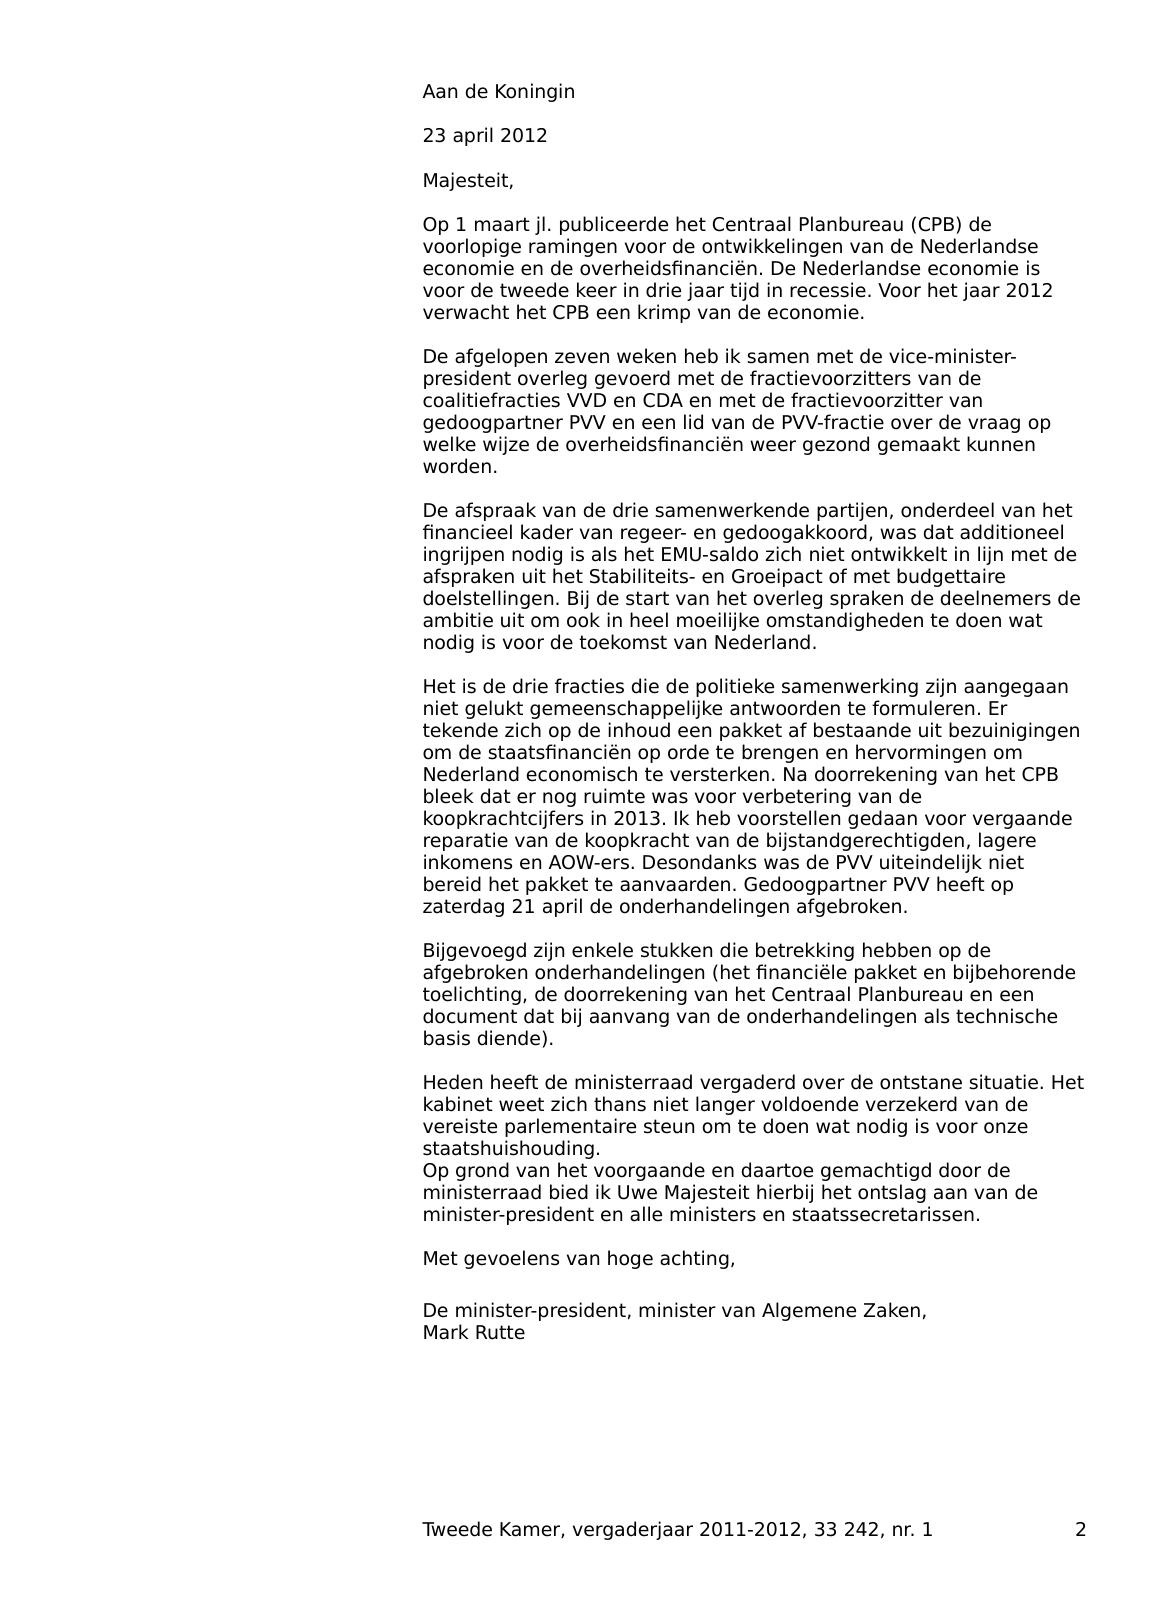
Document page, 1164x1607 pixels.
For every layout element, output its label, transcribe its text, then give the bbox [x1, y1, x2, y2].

text Op 1 maart jl. publiceerde het Centraal Planbureau (CPB) de voorlopige ramingen voor de ontwikkelingen van de Nederlandse economie en de overheidsfinanciën. De Nederlandse economie is voor de tweede keer in drie jaar tijd in recessie. Voor het jaar 2012 verwacht het CPB een krimp van de economie. [422, 214, 1087, 324]
text 23 april 2012 [422, 125, 1087, 147]
text Het is de drie fracties die de politieke samenwerking zijn aangegaan niet gelukt gemeenschappelijke antwoorden te formuleren. Er tekende zich op de inhoud een pakket af bestaande uit bezuinigingen om de staatsfinanciën op orde te brengen en hervormingen om Nederland economisch te versterken. Na doorrekening van het CPB bleek dat er nog ruimte was voor verbetering van de koopkrachtcijfers in 2013. Ik heb voorstellen gedaan voor vergaande reparatie van de koopkracht van de bijstandgerechtigden, lagere inkomens en AOW-ers. Desondanks was de PVV uiteindelijk niet bereid het pakket te aanvaarden. Gedoogpartner PVV heeft op zaterdag 21 april de onderhandelingen afgebroken. [422, 676, 1087, 918]
text Op grond van het voorgaande en daartoe gemachtigd door de ministerraad bied ik Uwe Majesteit hierbij het ontslag aan van de minister-president en alle ministers en staatssecretarissen. [422, 1160, 1087, 1226]
text De afgelopen zeven weken heb ik samen met de vice-minister-president overleg gevoerd met de fractievoorzitters van de coalitiefracties VVD en CDA en met de fractievoorzitter van gedoogpartner PVV en een lid van de PVV-fractie over de vraag op welke wijze de overheidsfinanciën weer gezond gemaakt kunnen worden. [422, 346, 1087, 478]
text Majesteit, [422, 169, 1087, 192]
text De minister-president, minister van Algemene Zaken, Mark Rutte [422, 1300, 1087, 1344]
text Met gevoelens van hoge achting, [422, 1248, 1087, 1270]
text De afspraak van de drie samenwerkende partijen, onderdeel van het financieel kader van regeer- en gedoogakkoord, was dat additioneel ingrijpen nodig is als het EMU-saldo zich niet ontwikkelt in lijn met de afspraken uit het Stabiliteits- en Groeipact of met budgettaire doelstellingen. Bij de start van het overleg spraken de deelnemers de ambitie uit om ook in heel moeilijke omstandigheden te doen wat nodig is voor de toekomst van Nederland. [422, 500, 1087, 654]
text Heden heeft de ministerraad vergaderd over de ontstane situatie. Het kabinet weet zich thans niet langer voldoende verzekerd van de vereiste parlementaire steun om te doen wat nodig is voor onze staatshuishouding. [422, 1072, 1087, 1160]
text Aan de Koningin [422, 81, 1087, 103]
text Bijgevoegd zijn enkele stukken die betrekking hebben op de afgebroken onderhandelingen (het financiële pakket en bijbehorende toelichting, de doorrekening van het Centraal Planbureau en een document dat bij aanvang van de onderhandelingen als technische basis diende). [422, 940, 1087, 1050]
